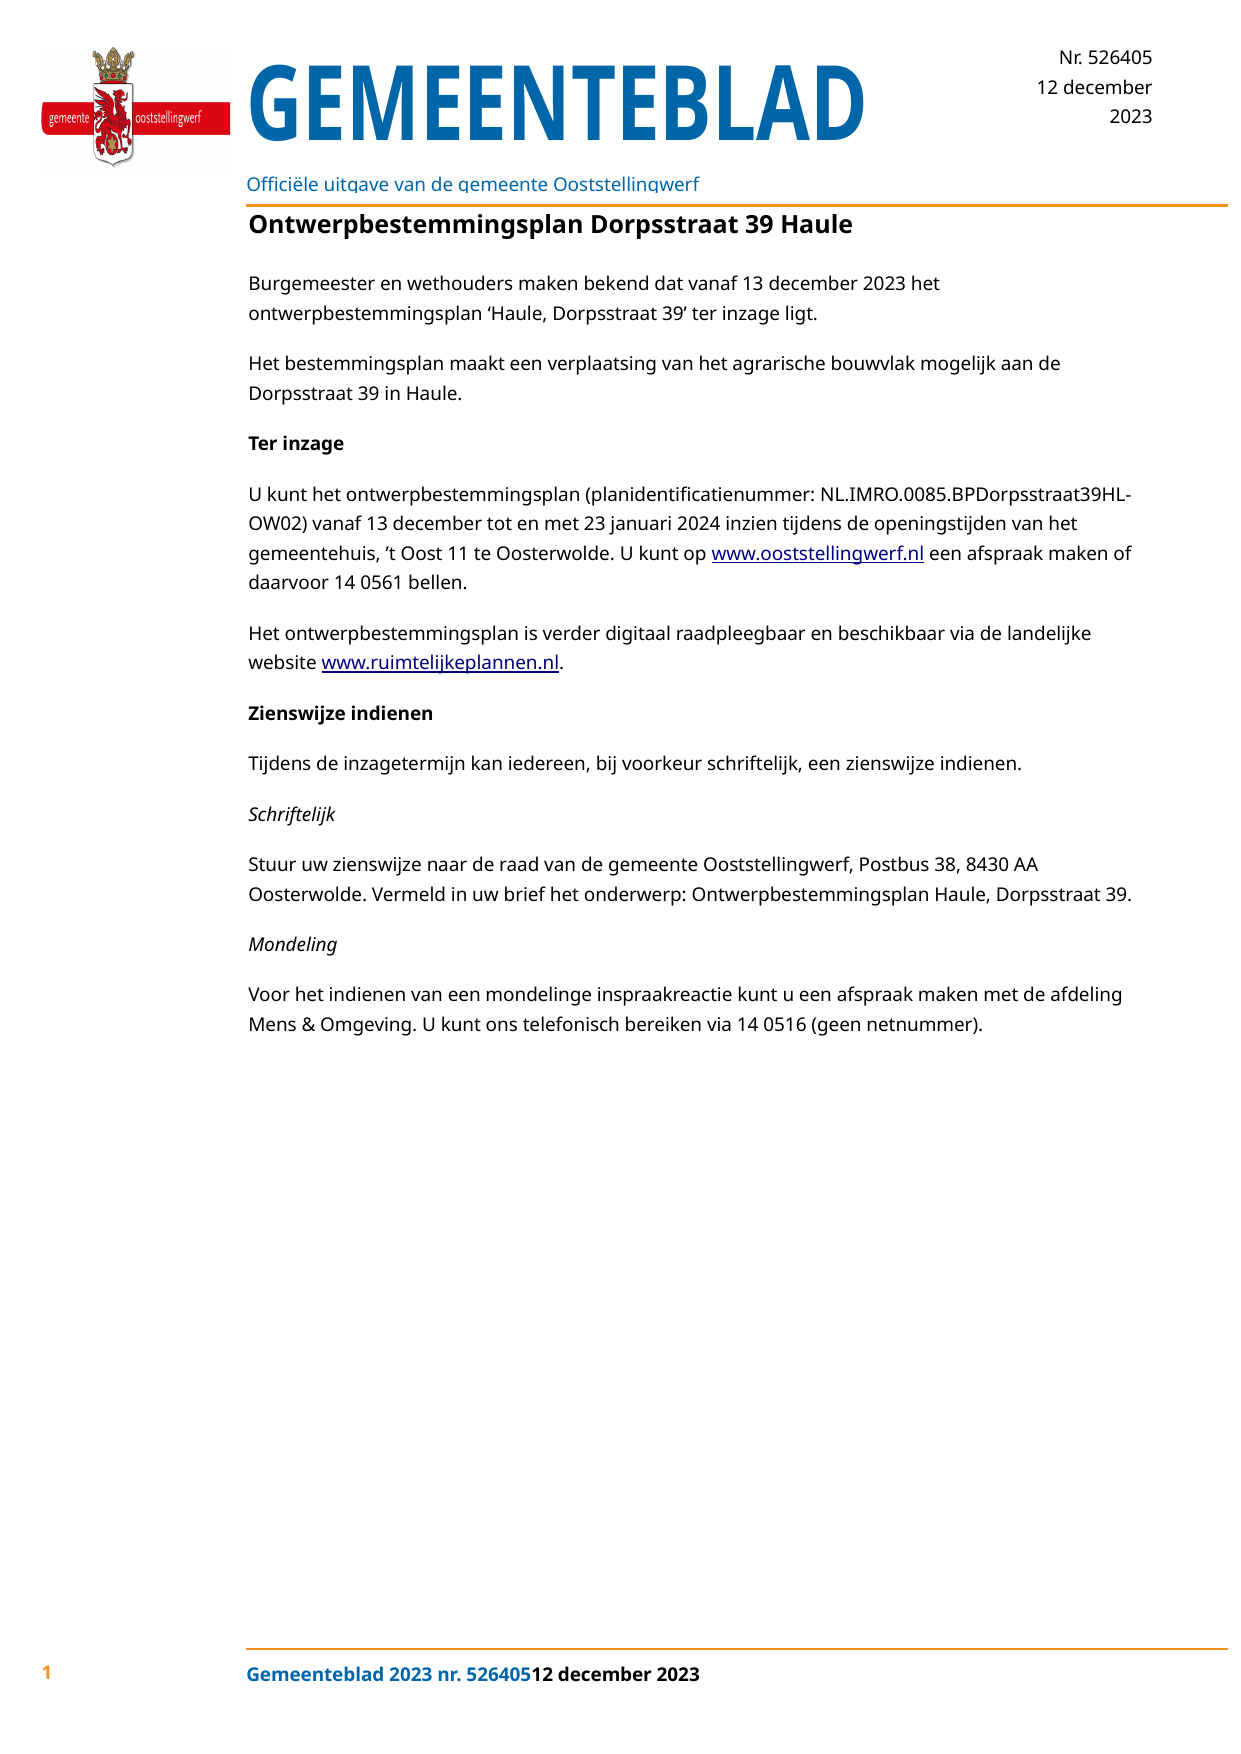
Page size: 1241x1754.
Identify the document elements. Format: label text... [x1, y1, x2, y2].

text Mondeling [248, 931, 1152, 957]
text U kunt het ontwerpbestemmingsplan (planidentificatienummer: NL.IMRO.0085.BPDorpsstraat39HL-OW02) vanaf 13 december tot en met 23 januari 2024 inzien tijdens de openingstijden van het gemeentehuis, ’t Oost 11 te Oosterwolde. U kunt op www.ooststellingwerf.nl een afspraak maken of daarvoor 14 0561 bellen. [248, 481, 1152, 595]
text Ontwerpbestemmingsplan Dorpsstraat 39 Haule [248, 207, 1152, 241]
text Ter inzage [248, 430, 1152, 456]
text Voor het indienen van een mondelinge inspraakreactie kunt u een afspraak maken met de afdeling Mens & Omgeving. U kunt ons telefonisch bereiken via 14 0516 (geen netnummer). [248, 982, 1152, 1037]
text Het ontwerpbestemmingsplan is verder digitaal raadpleegbaar en beschikbaar via de landelijke website www.ruimtelijkeplannen.nl. [248, 620, 1152, 675]
text Schriftelijk [248, 801, 1152, 826]
text Stuur uw zienswijze naar de raad van de gemeente Ooststellingwerf, Postbus 38, 8430 AA Oosterwolde. Vermeld in uw brief het onderwerp: Ontwerpbestemmingsplan Haule, Dorpsstraat 39. [248, 851, 1152, 906]
text Het bestemmingsplan maakt een verplaatsing van het agrarische bouwvlak mogelijk aan de Dorpsstraat 39 in Haule. [248, 350, 1152, 406]
text Tijdens de inzagetermijn kan iedereen, bij voorkeur schriftelijk, een zienswijze indienen. [248, 750, 1152, 776]
text Burgemeester en wethouders maken bekend dat vanaf 13 december 2023 het ontwerpbestemmingsplan ‘Haule, Dorpsstraat 39’ ter inzage ligt. [248, 270, 1152, 326]
picture [41, 47, 231, 172]
text Zienswijze indienen [248, 700, 1152, 726]
